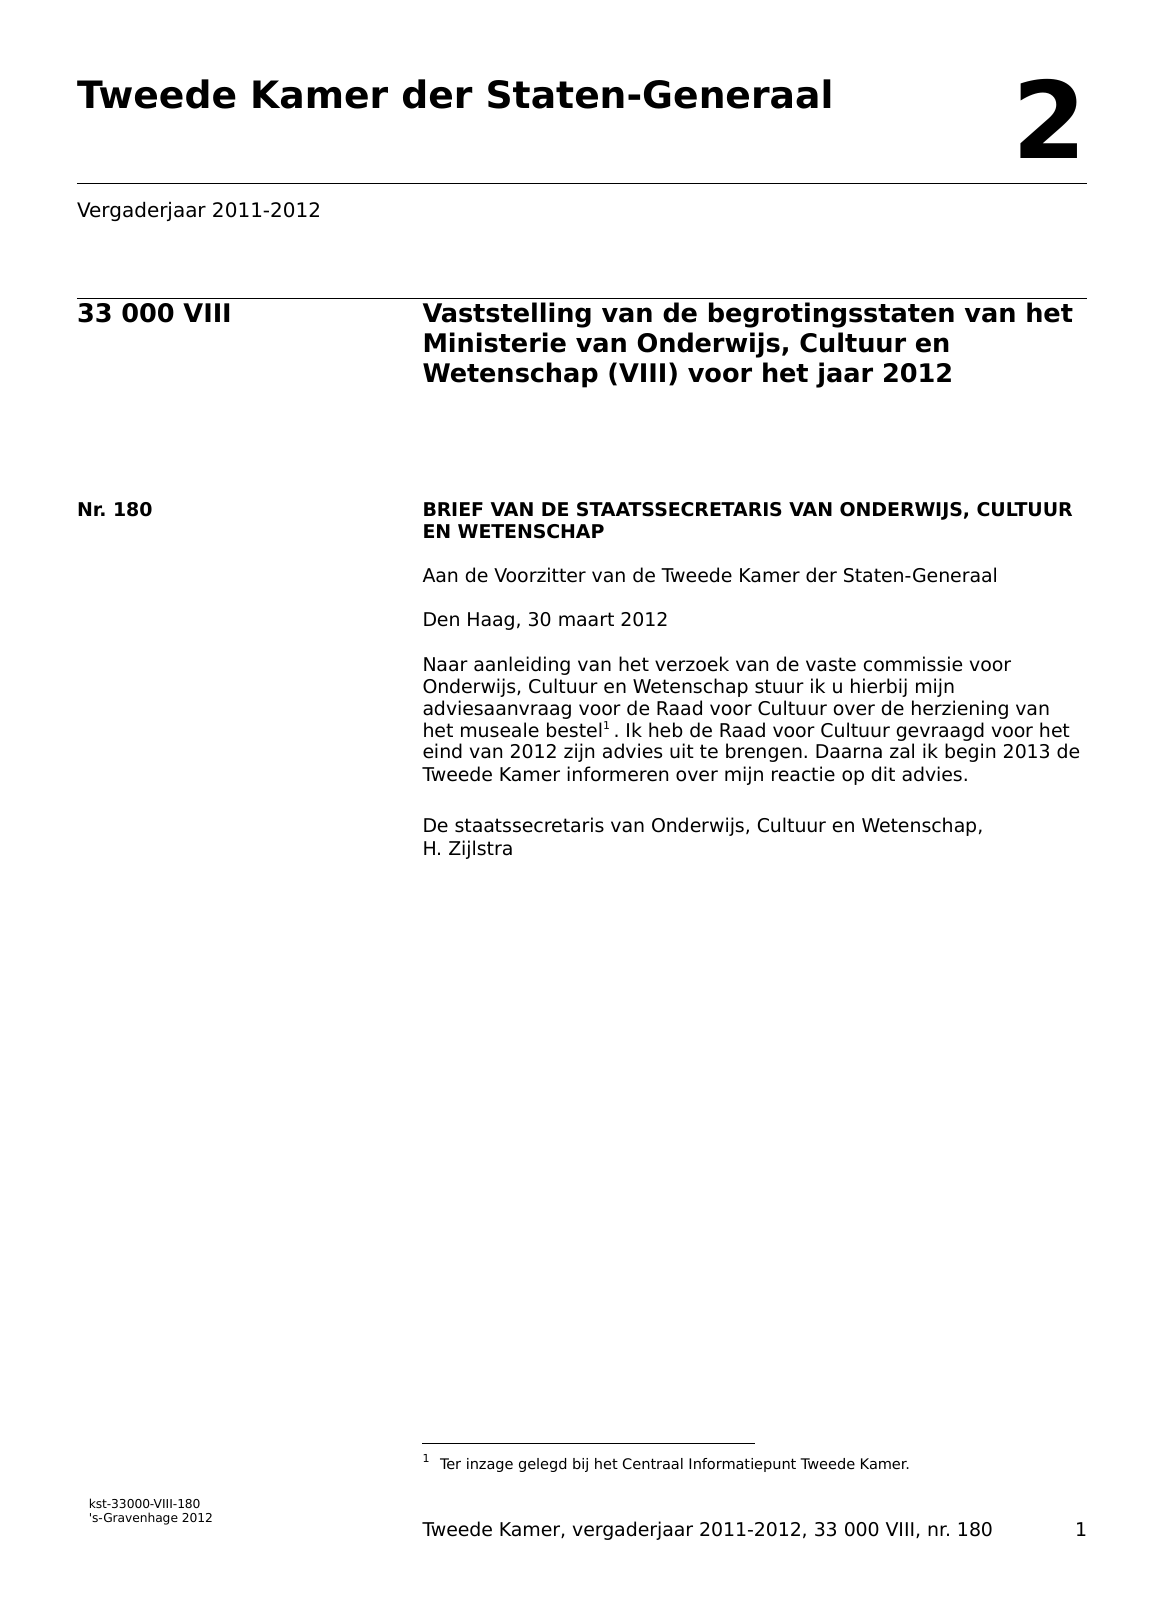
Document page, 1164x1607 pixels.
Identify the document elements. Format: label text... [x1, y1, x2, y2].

text De staatssecretaris van Onderwijs, Cultuur en Wetenschap, H. Zijlstra [422, 815, 1087, 859]
text Naar aanleiding van het verzoek van de vaste commissie voor Onderwijs, Cultuur en Wetenschap stuur ik u hierbij mijn adviesaanvraag voor de Raad voor Cultuur over de herziening van het museale bestel. Ik heb de Raad voor Cultuur gevraagd voor het eind van 2012 zijn advies uit te brengen. Daarna zal ik begin 2013 de Tweede Kamer informeren over mijn reactie op dit advies. [422, 653, 1087, 785]
text Ter inzage gelegd bij het Centraal Informatiepunt Tweede Kamer. [422, 1452, 1087, 1474]
subtitle Nr. 180 BRIEF VAN DE STAATSSECRETARIS VAN ONDERWIJS, CULTUUR EN WETENSCHAP [77, 499, 1087, 543]
table_cell Vergaderjaar 2011-2012 [77, 184, 1087, 298]
text Den Haag, 30 maart 2012 [422, 609, 1087, 631]
text 's-Gravenhage 2012 [88, 1511, 323, 1525]
text Aan de Voorzitter van de Tweede Kamer der Staten-Generaal [422, 565, 1087, 587]
subtitle 33 000 VIII Vaststelling van de begrotingsstaten van het Ministerie van Onderwijs, Cultuur en Wetenschap (VIII) voor het jaar 2012 [77, 299, 1087, 388]
table_header Tweede Kamer der Staten-Generaal [77, 59, 886, 183]
text kst-33000-VIII-180 [88, 1497, 323, 1511]
table_header 2 [886, 59, 1087, 183]
